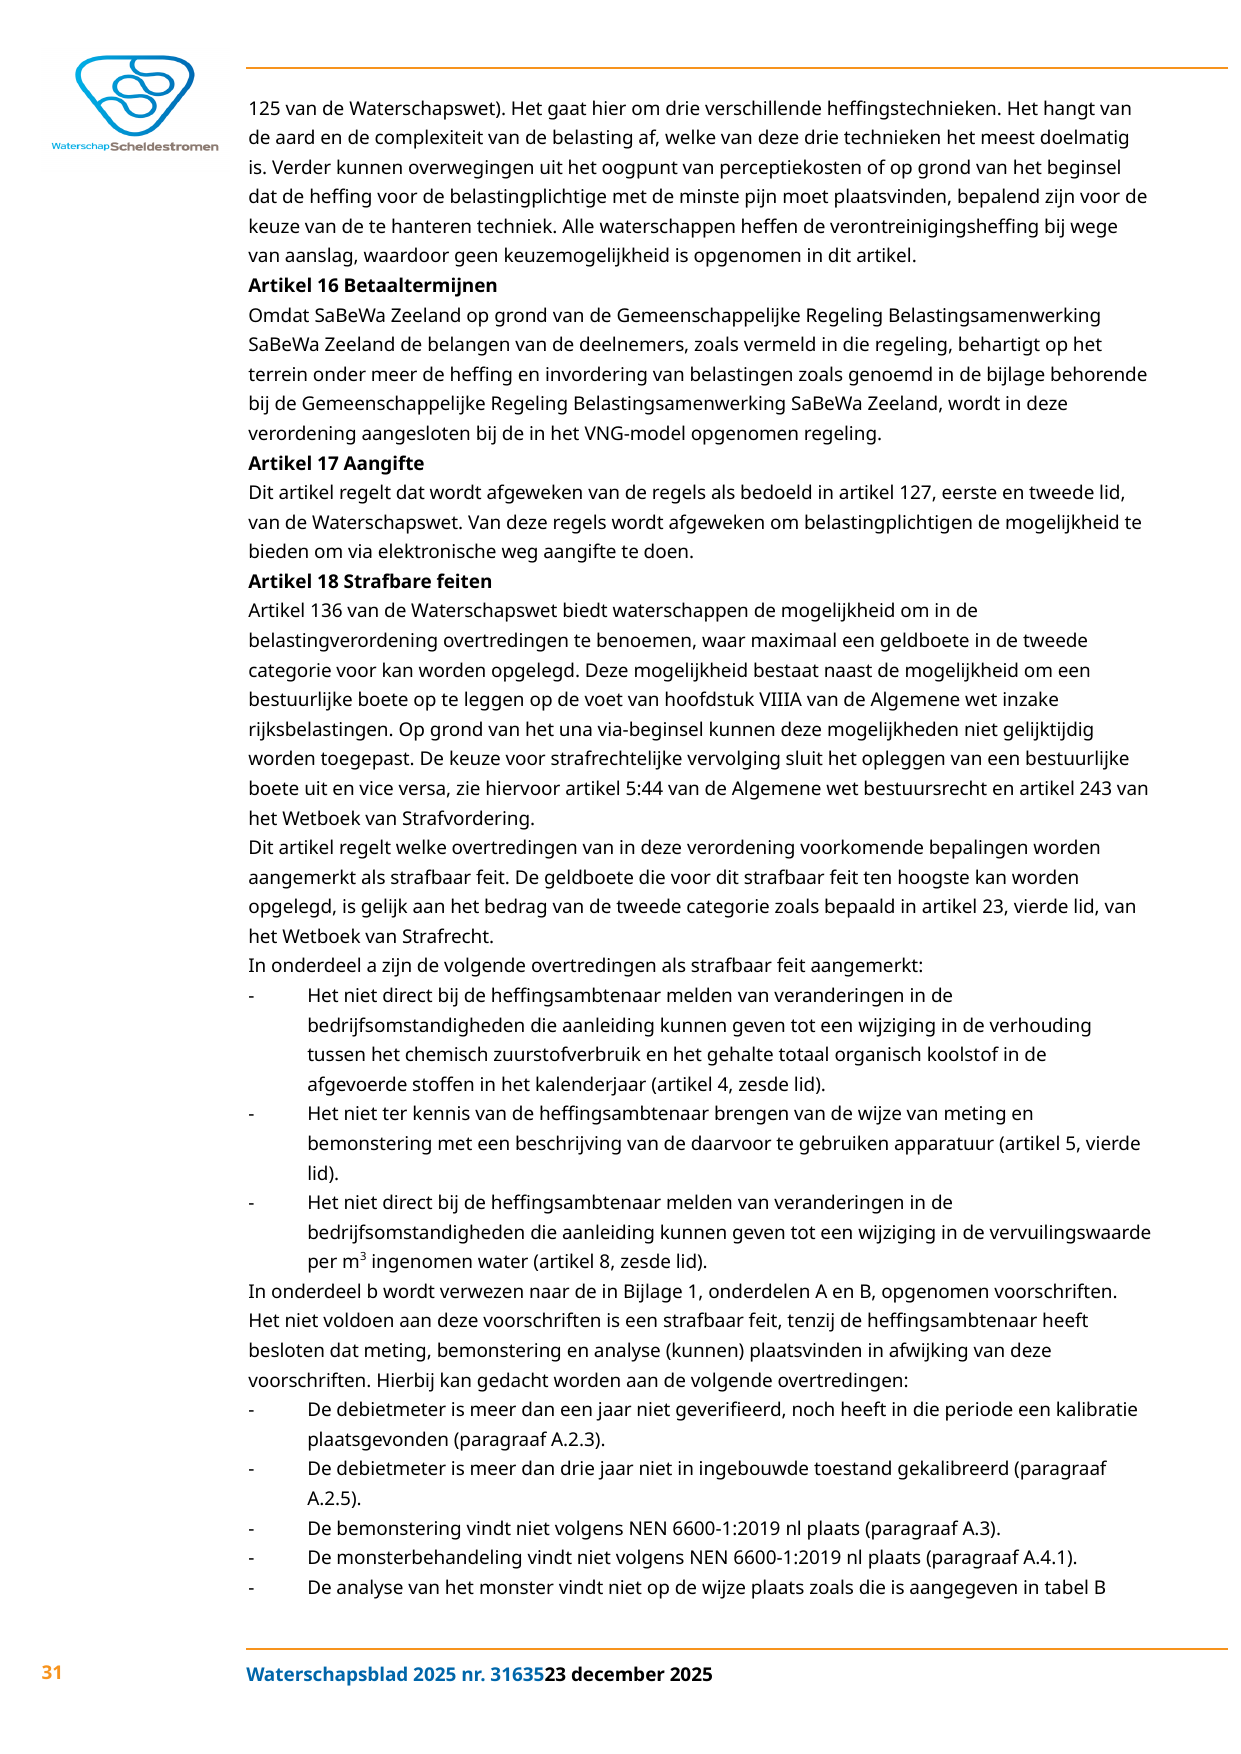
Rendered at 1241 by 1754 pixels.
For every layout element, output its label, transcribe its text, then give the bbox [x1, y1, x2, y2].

text 125 van de Waterschapswet). Het gaat hier om drie verschillende heffingstechnieken. Het hangt van de aard en de complexiteit van de belasting af, welke van deze drie technieken het meest doelmatig is. Verder kunnen overwegingen uit het oogpunt van perceptiekosten of op grond van het beginsel dat de heffing voor de belastingplichtige met de minste pijn moet plaatsvinden, bepalend zijn voor de keuze van de te hanteren techniek. Alle waterschappen heffen de verontreinigingsheffing bij wege van aanslag, waardoor geen keuzemogelijkheid is opgenomen in dit artikel. [248, 95, 1152, 268]
picture [41, 47, 231, 172]
list Het niet direct bij de heffingsambtenaar melden van veranderingen in de bedrijfsomstandigheden die aanleiding kunnen geven tot een wijziging in de vervuilingswaarde per m3 ingenomen water (artikel 8, zesde lid). [248, 1189, 1152, 1274]
text Artikel 18 Strafbare feiten [248, 568, 1152, 594]
text Artikel 16 Betaaltermijnen [248, 272, 1152, 298]
text In onderdeel a zijn de volgende overtredingen als strafbaar feit aangemerkt: [248, 953, 1152, 978]
list De debietmeter is meer dan drie jaar niet in ingebouwde toestand gekalibreerd (paragraaf A.2.5). [248, 1456, 1152, 1511]
text Artikel 17 Aangifte [248, 450, 1152, 476]
list Het niet ter kennis van de heffingsambtenaar brengen van de wijze van meting en bemonstering met een beschrijving van de daarvoor te gebruiken apparatuur (artikel 5, vierde lid). [248, 1101, 1152, 1186]
text Dit artikel regelt welke overtredingen van in deze verordening voorkomende bepalingen worden aangemerkt als strafbaar feit. De geldboete die voor dit strafbaar feit ten hoogste kan worden opgelegd, is gelijk aan het bedrag van de tweede categorie zoals bepaald in artikel 23, vierde lid, van het Wetboek van Strafrecht. [248, 834, 1152, 949]
text Omdat SaBeWa Zeeland op grond van de Gemeenschappelijke Regeling Belastingsamenwerking SaBeWa Zeeland de belangen van de deelnemers, zoals vermeld in die regeling, behartigt op het terrein onder meer de heffing en invordering van belastingen zoals genoemd in de bijlage behorende bij de Gemeenschappelijke Regeling Belastingsamenwerking SaBeWa Zeeland, wordt in deze verordening aangesloten bij de in het VNG-model opgenomen regeling. [248, 302, 1152, 446]
list De debietmeter is meer dan een jaar niet geverifieerd, noch heeft in die periode een kalibratie plaatsgevonden (paragraaf A.2.3). [248, 1396, 1152, 1452]
list Het niet direct bij de heffingsambtenaar melden van veranderingen in de bedrijfsomstandigheden die aanleiding kunnen geven tot een wijziging in de verhouding tussen het chemisch zuurstofverbruik en het gehalte totaal organisch koolstof in de afgevoerde stoffen in het kalenderjaar (artikel 4, zesde lid). [248, 982, 1152, 1097]
list De bemonstering vindt niet volgens NEN 6600-1:2019 nl plaats (paragraaf A.3). [248, 1515, 1152, 1541]
text Artikel 136 van de Waterschapswet biedt waterschappen de mogelijkheid om in de belastingverordening overtredingen te benoemen, waar maximaal een geldboete in de tweede categorie voor kan worden opgelegd. Deze mogelijkheid bestaat naast de mogelijkheid om een bestuurlijke boete op te leggen op de voet van hoofdstuk VIIIA van de Algemene wet inzake rijksbelastingen. Op grond van het una via-beginsel kunnen deze mogelijkheden niet gelijktijdig worden toegepast. De keuze voor strafrechtelijke vervolging sluit het opleggen van een bestuurlijke boete uit en vice versa, zie hiervoor artikel 5:44 van de Algemene wet bestuursrecht en artikel 243 van het Wetboek van Strafvordering. [248, 598, 1152, 831]
list De analyse van het monster vindt niet op de wijze plaats zoals die is aangegeven in tabel B [248, 1574, 1152, 1600]
list De monsterbehandeling vindt niet volgens NEN 6600-1:2019 nl plaats (paragraaf A.4.1). [248, 1544, 1152, 1570]
text Dit artikel regelt dat wordt afgeweken van de regels als bedoeld in artikel 127, eerste en tweede lid, van de Waterschapswet. Van deze regels wordt afgeweken om belastingplichtigen de mogelijkheid te bieden om via elektronische weg aangifte te doen. [248, 479, 1152, 564]
text In onderdeel b wordt verwezen naar de in Bijlage 1, onderdelen A en B, opgenomen voorschriften. Het niet voldoen aan deze voorschriften is een strafbaar feit, tenzij de heffingsambtenaar heeft besloten dat meting, bemonstering en analyse (kunnen) plaatsvinden in afwijking van deze voorschriften. Hierbij kan gedacht worden aan de volgende overtredingen: [248, 1278, 1152, 1393]
